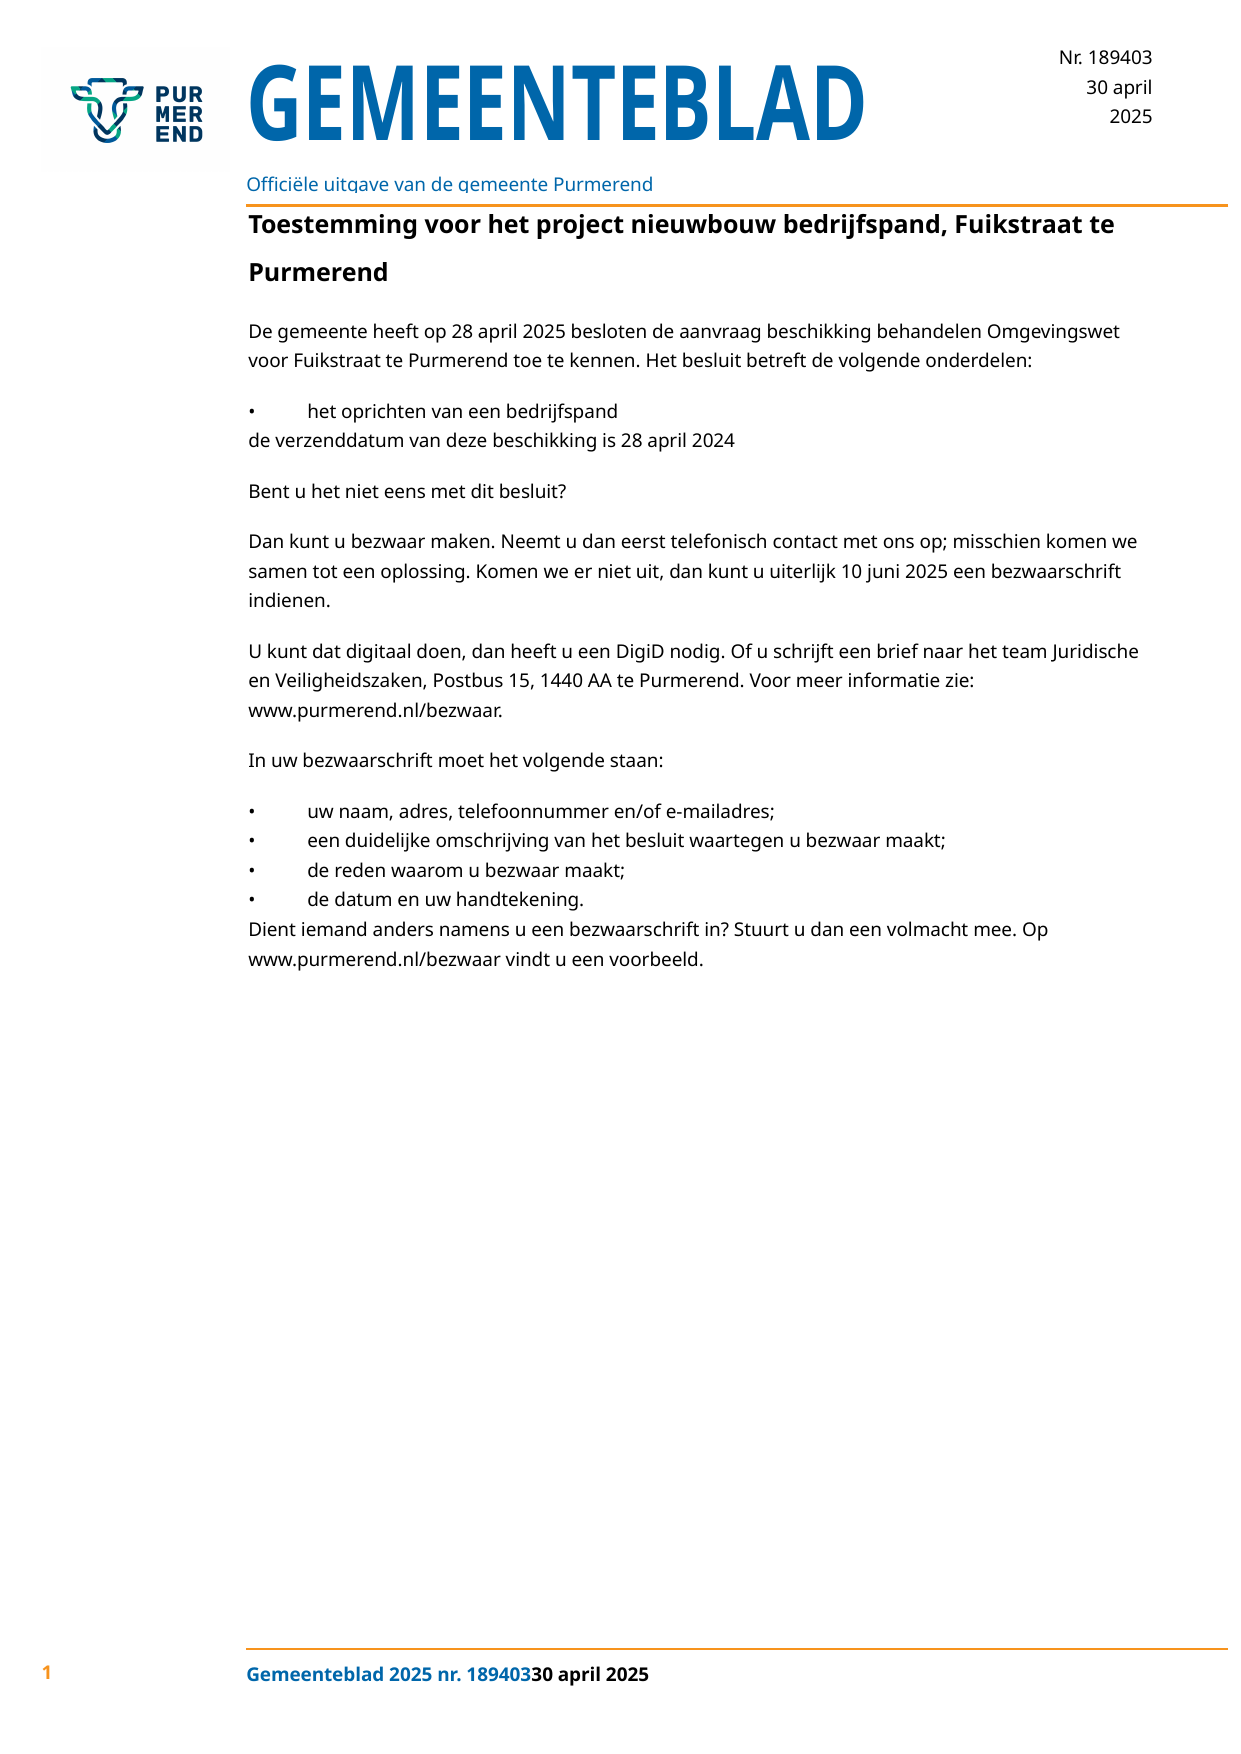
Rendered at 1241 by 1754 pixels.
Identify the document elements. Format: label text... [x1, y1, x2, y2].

text In uw bezwaarschrift moet het volgende staan: [248, 747, 1152, 773]
text Bent u het niet eens met dit besluit? [248, 478, 1152, 504]
picture [41, 47, 231, 172]
text Dient iemand anders namens u een bezwaarschrift in? Stuurt u dan een volmacht mee. Op www.purmerend.nl/bezwaar vindt u een voorbeeld. [248, 916, 1152, 972]
text Dan kunt u bezwaar maken. Neemt u dan eerst telefonisch contact met ons op; misschien komen we samen tot een oplossing. Komen we er niet uit, dan kunt u uiterlijk 10 juni 2025 een bezwaarschrift indienen. [248, 528, 1152, 613]
list de reden waarom u bezwaar maakt; [248, 857, 1152, 883]
list uw naam, adres, telefoonnummer en/of e-mailadres; [248, 798, 1152, 824]
list een duidelijke omschrijving van het besluit waartegen u bezwaar maakt; [248, 827, 1152, 853]
text U kunt dat digitaal doen, dan heeft u een DigiD nodig. Of u schrijft een brief naar het team Juridische en Veiligheidszaken, Postbus 15, 1440 AA te Purmerend. Voor meer informatie zie: www.purmerend.nl/bezwaar. [248, 638, 1152, 723]
text De gemeente heeft op 28 april 2025 besloten de aanvraag beschikking behandelen Omgevingswet voor Fuikstraat te Purmerend toe te kennen. Het besluit betreft de volgende onderdelen: [248, 318, 1152, 373]
list de datum en uw handtekening. [248, 887, 1152, 912]
text Toestemming voor het project nieuwbouw bedrijfspand, Fuikstraat te Purmerend [248, 207, 1152, 288]
list het oprichten van een bedrijfspand [248, 398, 1152, 424]
text de verzenddatum van deze beschikking is 28 april 2024 [248, 427, 1152, 453]
